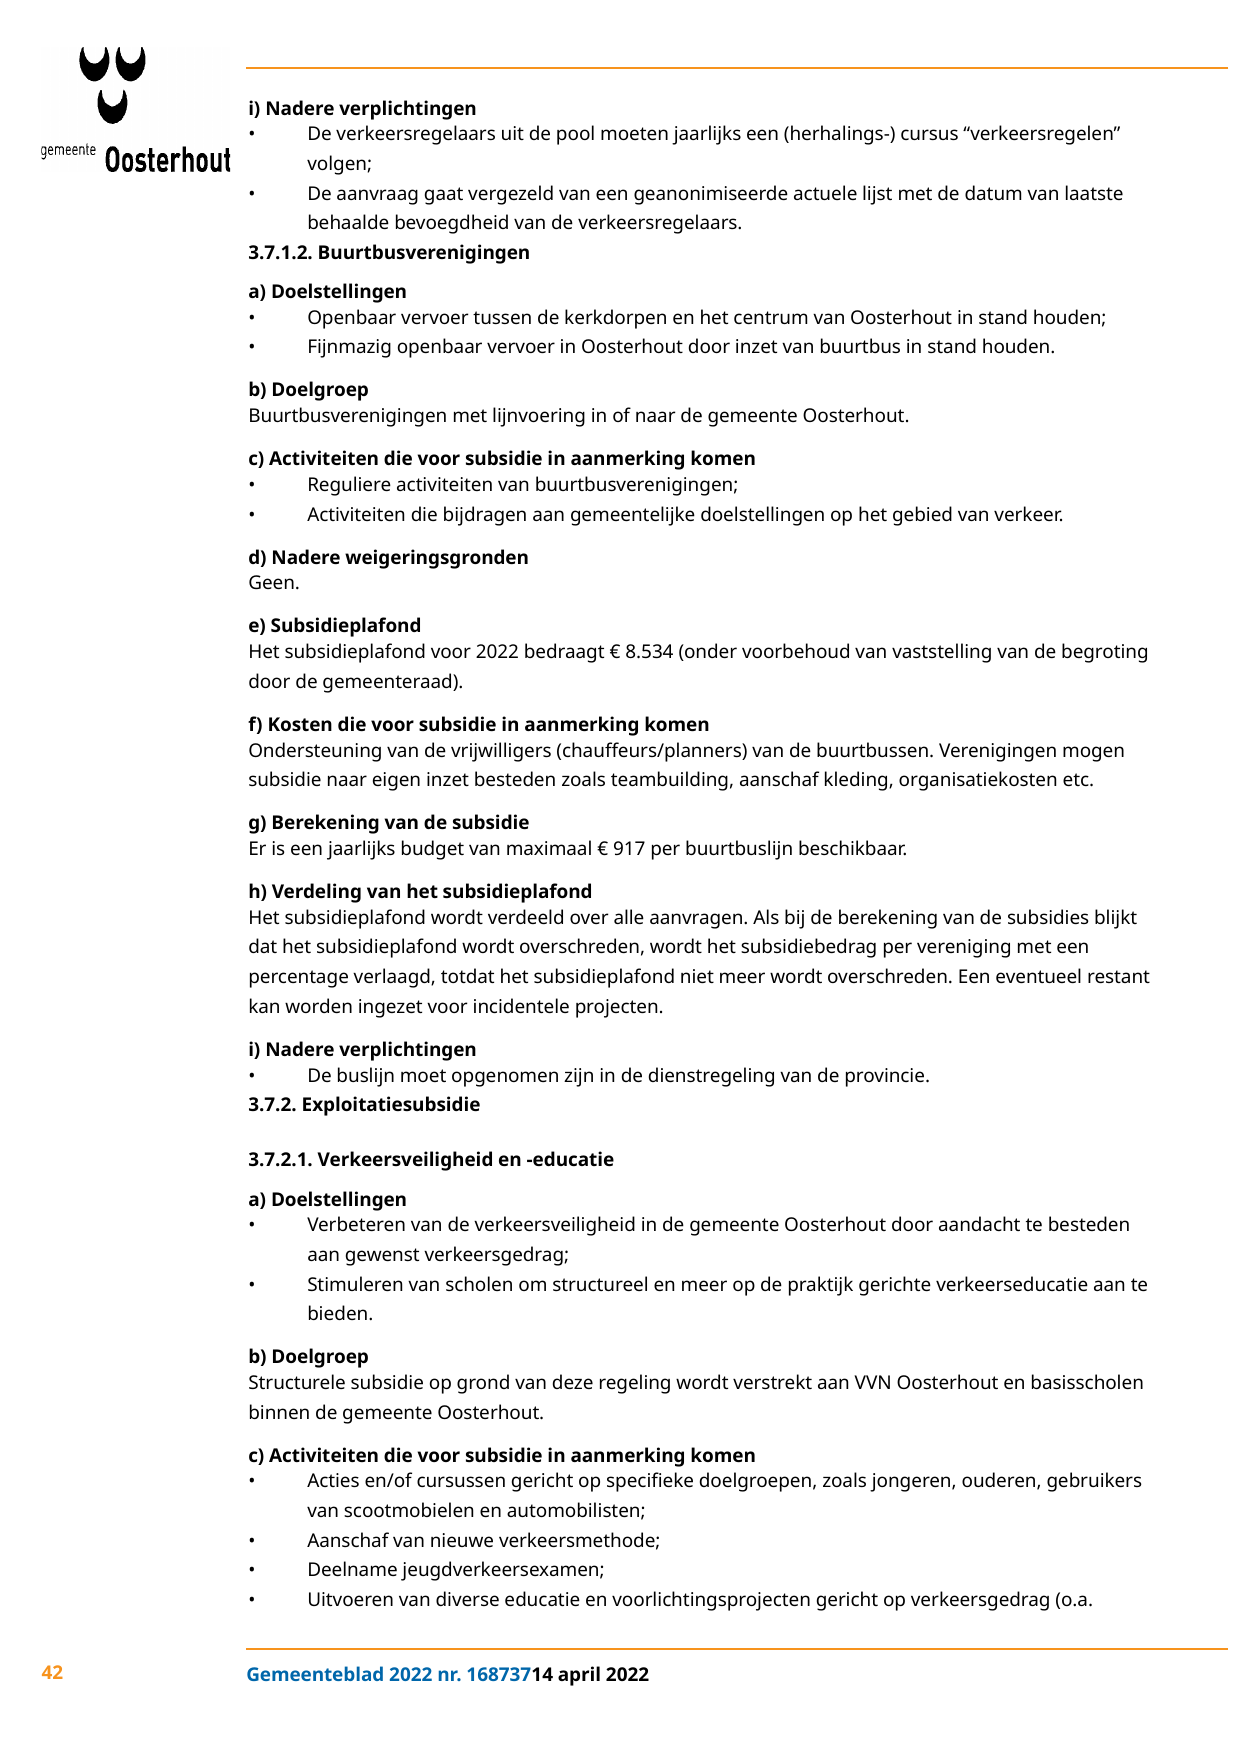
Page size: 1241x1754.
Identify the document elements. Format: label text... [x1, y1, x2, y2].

list Aanschaf van nieuwe verkeersmethode; [248, 1527, 1152, 1553]
list Reguliere activiteiten van buurtbusverenigingen; [248, 471, 1152, 497]
list De aanvraag gaat vergezeld van een geanonimiseerde actuele lijst met de datum van laatste behaalde bevoegdheid van de verkeersregelaars. [248, 180, 1152, 235]
text g) Berekening van de subsidie [248, 809, 1152, 835]
text Ondersteuning van de vrijwilligers (chauffeurs/planners) van de buurtbussen. Verenigingen mogen subsidie naar eigen inzet besteden zoals teambuilding, aanschaf kleding, organisatiekosten etc. [248, 737, 1152, 792]
list Deelname jeugdverkeersexamen; [248, 1556, 1152, 1582]
text b) Doelgroep [248, 1343, 1152, 1369]
text a) Doelstellingen [248, 278, 1152, 304]
list Activiteiten die bijdragen aan gemeentelijke doelstellingen op het gebied van verkeer. [248, 501, 1152, 526]
text d) Nadere weigeringsgronden [248, 544, 1152, 569]
text Buurtbusverenigingen met lijnvoering in of naar de gemeente Oosterhout. [248, 402, 1152, 428]
text Het subsidieplafond voor 2022 bedraagt € 8.534 (onder voorbehoud van vaststelling van de begroting door de gemeenteraad). [248, 638, 1152, 694]
text Structurele subsidie op grond van deze regeling wordt verstrekt aan VVN Oosterhout en basisscholen binnen de gemeente Oosterhout. [248, 1369, 1152, 1424]
text i) Nadere verplichtingen [248, 95, 1152, 121]
list Verbeteren van de verkeersveiligheid in de gemeente Oosterhout door aandacht te besteden aan gewenst verkeersgedrag; [248, 1212, 1152, 1267]
text c) Activiteiten die voor subsidie in aanmerking komen [248, 1442, 1152, 1468]
list De verkeersregelaars uit de pool moeten jaarlijks een (herhalings-) cursus “verkeersregelen” volgen; [248, 121, 1152, 176]
text Het subsidieplafond wordt verdeeld over alle aanvragen. Als bij de berekening van de subsidies blijkt dat het subsidieplafond wordt overschreden, wordt het subsidiebedrag per vereniging met een percentage verlaagd, totdat het subsidieplafond niet meer wordt overschreden. Een eventueel restant kan worden ingezet voor incidentele projecten. [248, 904, 1152, 1019]
text Er is een jaarlijks budget van maximaal € 917 per buurtbuslijn beschikbaar. [248, 835, 1152, 861]
text a) Doelstellingen [248, 1186, 1152, 1212]
list Uitvoeren van diverse educatie en voorlichtingsprojecten gericht op verkeersgedrag (o.a. [248, 1586, 1152, 1612]
list Openbaar vervoer tussen de kerkdorpen en het centrum van Oosterhout in stand houden; [248, 304, 1152, 329]
list Stimuleren van scholen om structureel en meer op de praktijk gerichte verkeerseducatie aan te bieden. [248, 1271, 1152, 1326]
picture [41, 47, 231, 172]
text Geen. [248, 569, 1152, 595]
text 3.7.1.2. Buurtbusverenigingen [248, 239, 1152, 264]
list De buslijn moet opgenomen zijn in de dienstregeling van de provincie. [248, 1062, 1152, 1087]
text e) Subsidieplafond [248, 613, 1152, 638]
list Acties en/of cursussen gericht op specifieke doelgroepen, zoals jongeren, ouderen, gebruikers van scootmobielen en automobilisten; [248, 1468, 1152, 1523]
list Fijnmazig openbaar vervoer in Oosterhout door inzet van buurtbus in stand houden. [248, 333, 1152, 359]
text h) Verdeling van het subsidieplafond [248, 878, 1152, 904]
text b) Doelgroep [248, 377, 1152, 402]
text 3.7.2.1. Verkeersveiligheid en -educatie [248, 1147, 1152, 1172]
text i) Nadere verplichtingen [248, 1036, 1152, 1062]
text c) Activiteiten die voor subsidie in aanmerking komen [248, 445, 1152, 471]
text 3.7.2. Exploitatiesubsidie [248, 1091, 1152, 1117]
text f) Kosten die voor subsidie in aanmerking komen [248, 711, 1152, 737]
